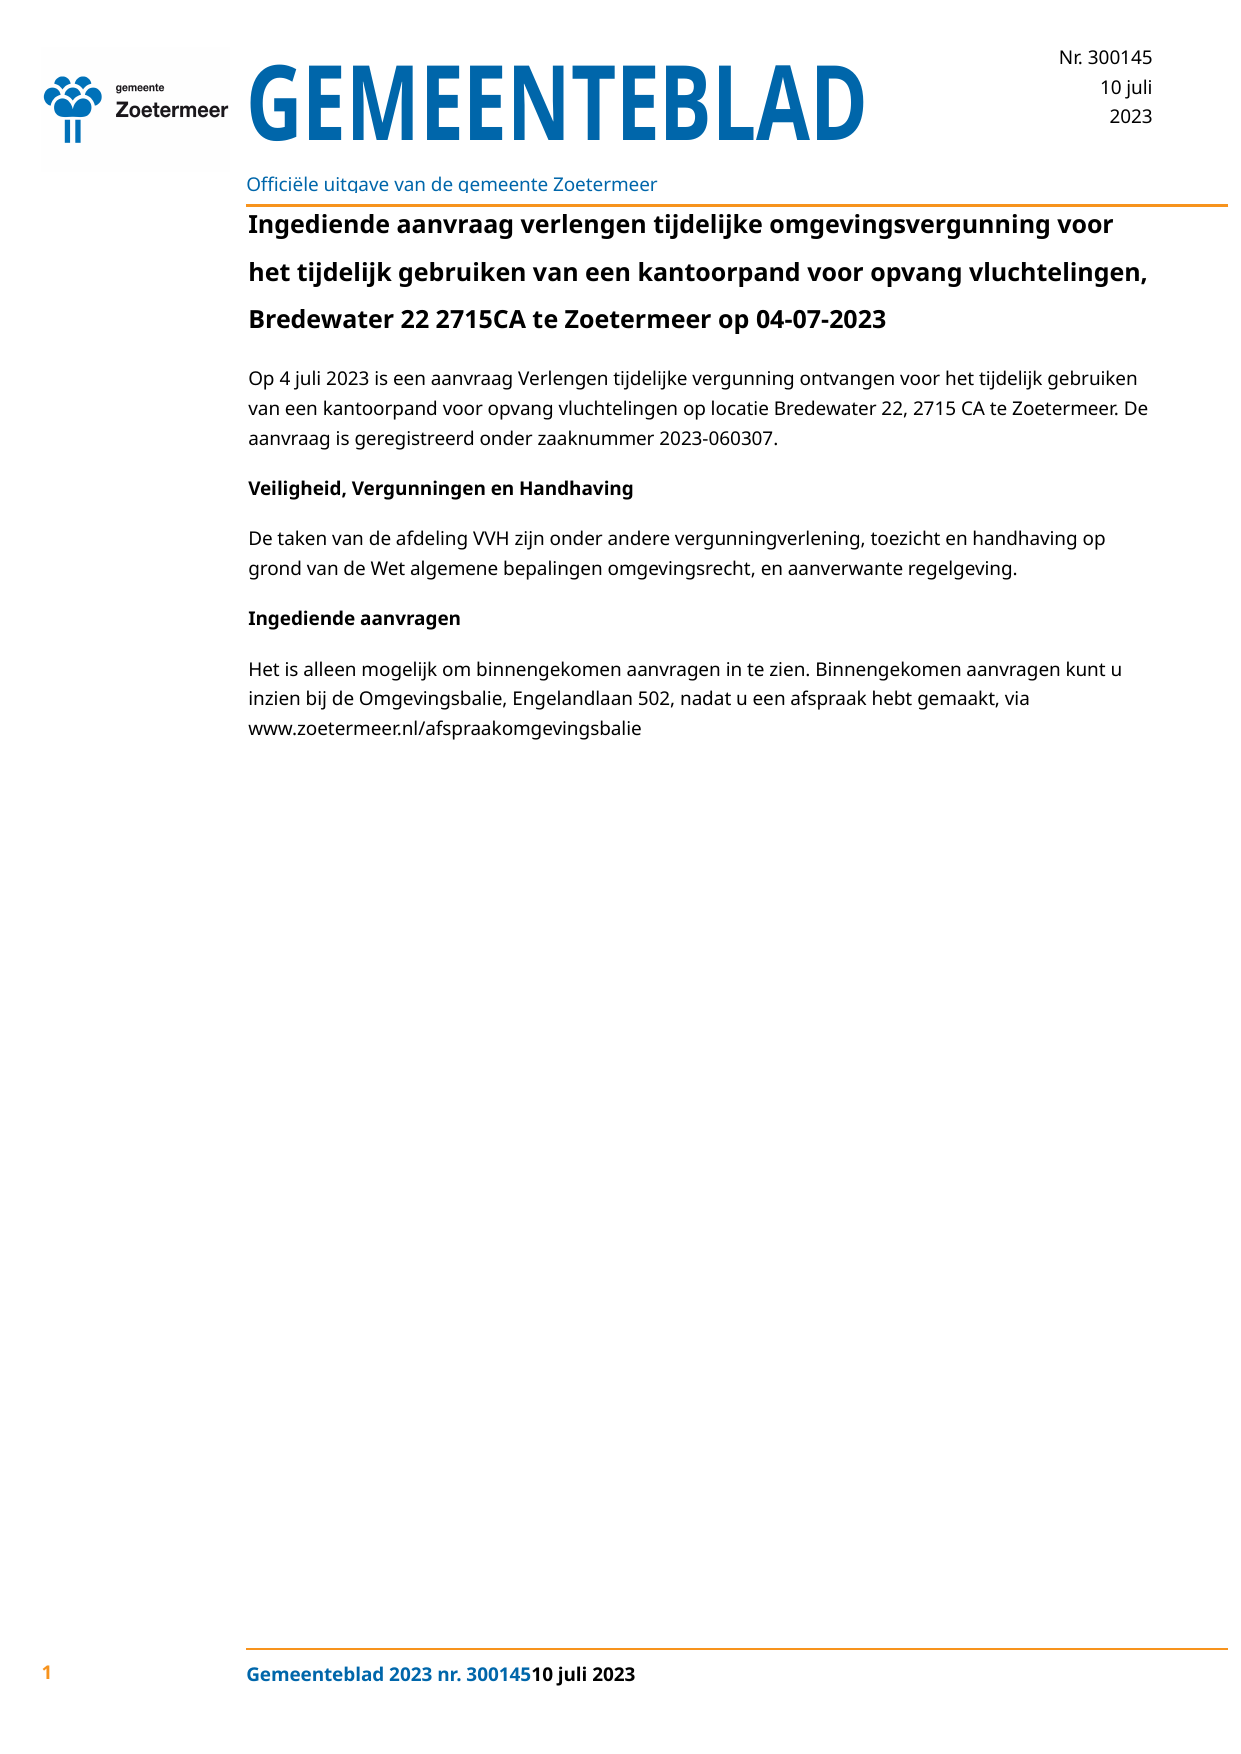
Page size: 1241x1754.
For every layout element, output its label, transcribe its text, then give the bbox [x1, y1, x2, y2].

text Veiligheid, Vergunningen en Handhaving [248, 475, 1152, 501]
text Op 4 juli 2023 is een aanvraag Verlengen tijdelijke vergunning ontvangen voor het tijdelijk gebruiken van een kantoorpand voor opvang vluchtelingen op locatie Bredewater 22, 2715 CA te Zoetermeer. De aanvraag is geregistreerd onder zaaknummer 2023-060307. [248, 366, 1152, 450]
text Ingediende aanvraag verlengen tijdelijke omgevingsvergunning voor het tijdelijk gebruiken van een kantoorpand voor opvang vluchtelingen, Bredewater 22 2715CA te Zoetermeer op 04-07-2023 [248, 207, 1152, 336]
text De taken van de afdeling VVH zijn onder andere vergunningverlening, toezicht en handhaving op grond van de Wet algemene bepalingen omgevingsrecht, en aanverwante regelgeving. [248, 526, 1152, 581]
text Ingediende aanvragen [248, 606, 1152, 631]
text Het is alleen mogelijk om binnengekomen aanvragen in te zien. Binnengekomen aanvragen kunt u inzien bij de Omgevingsbalie, Engelandlaan 502, nadat u een afspraak hebt gemaakt, via www.zoetermeer.nl/afspraakomgevingsbalie [248, 656, 1152, 741]
picture [41, 47, 231, 172]
